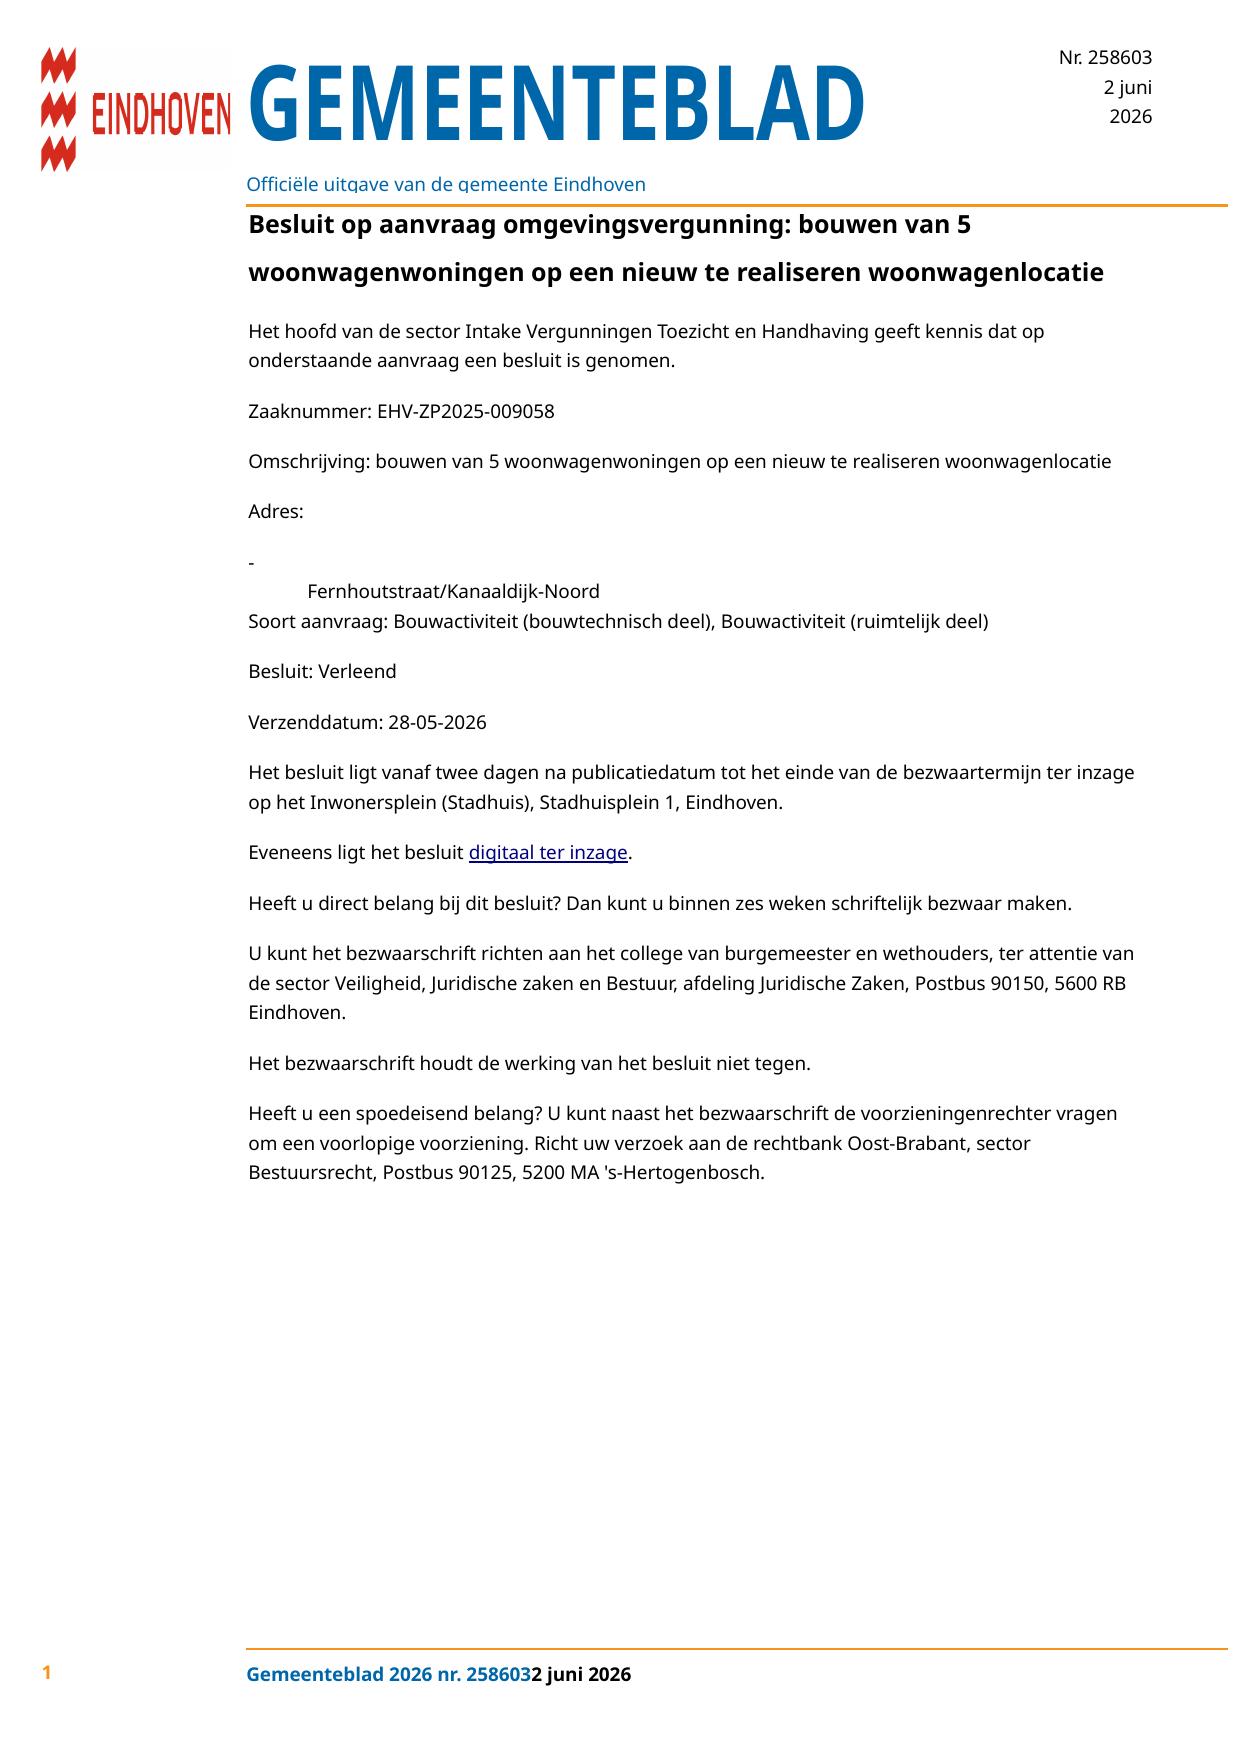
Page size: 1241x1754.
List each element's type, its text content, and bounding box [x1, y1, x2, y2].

text Eveneens ligt het besluit digitaal ter inzage. [248, 839, 1152, 865]
text U kunt het bezwaarschrift richten aan het college van burgemeester en wethouders, ter attentie van de sector Veiligheid, Juridische zaken en Bestuur, afdeling Juridische Zaken, Postbus 90150, 5600 RB Eindhoven. [248, 940, 1152, 1025]
text Het besluit ligt vanaf twee dagen na publicatiedatum tot het einde van de bezwaartermijn ter inzage op het Inwonersplein (Stadhuis), Stadhuisplein 1, Eindhoven. [248, 759, 1152, 815]
text Verzenddatum: 28-05-2026 [248, 709, 1152, 735]
text Omschrijving: bouwen van 5 woonwagenwoningen op een nieuw te realiseren woonwagenlocatie [248, 448, 1152, 474]
text Besluit op aanvraag omgevingsvergunning: bouwen van 5 woonwagenwoningen op een nieuw te realiseren woonwagenlocatie [248, 207, 1152, 288]
text Soort aanvraag: Bouwactiviteit (bouwtechnisch deel), Bouwactiviteit (ruimtelijk deel) [248, 608, 1152, 634]
text Heeft u een spoedeisend belang? U kunt naast het bezwaarschrift de voorzieningenrechter vragen om een voorlopige voorziening. Richt uw verzoek aan de rechtbank Oost-Brabant, sector Bestuursrecht, Postbus 90125, 5200 MA 's-Hertogenbosch. [248, 1100, 1152, 1185]
text Zaaknummer: EHV-ZP2025-009058 [248, 398, 1152, 424]
picture [41, 47, 231, 172]
text Het hoofd van de sector Intake Vergunningen Toezicht en Handhaving geeft kennis dat op onderstaande aanvraag een besluit is genomen. [248, 318, 1152, 373]
text Het bezwaarschrift houdt de werking van het besluit niet tegen. [248, 1050, 1152, 1076]
text Heeft u direct belang bij dit besluit? Dan kunt u binnen zes weken schriftelijk bezwaar maken. [248, 890, 1152, 916]
text Besluit: Verleend [248, 659, 1152, 684]
text Adres: [248, 499, 1152, 524]
list Fernhoutstraat/Kanaaldijk-Noord [248, 579, 1152, 604]
